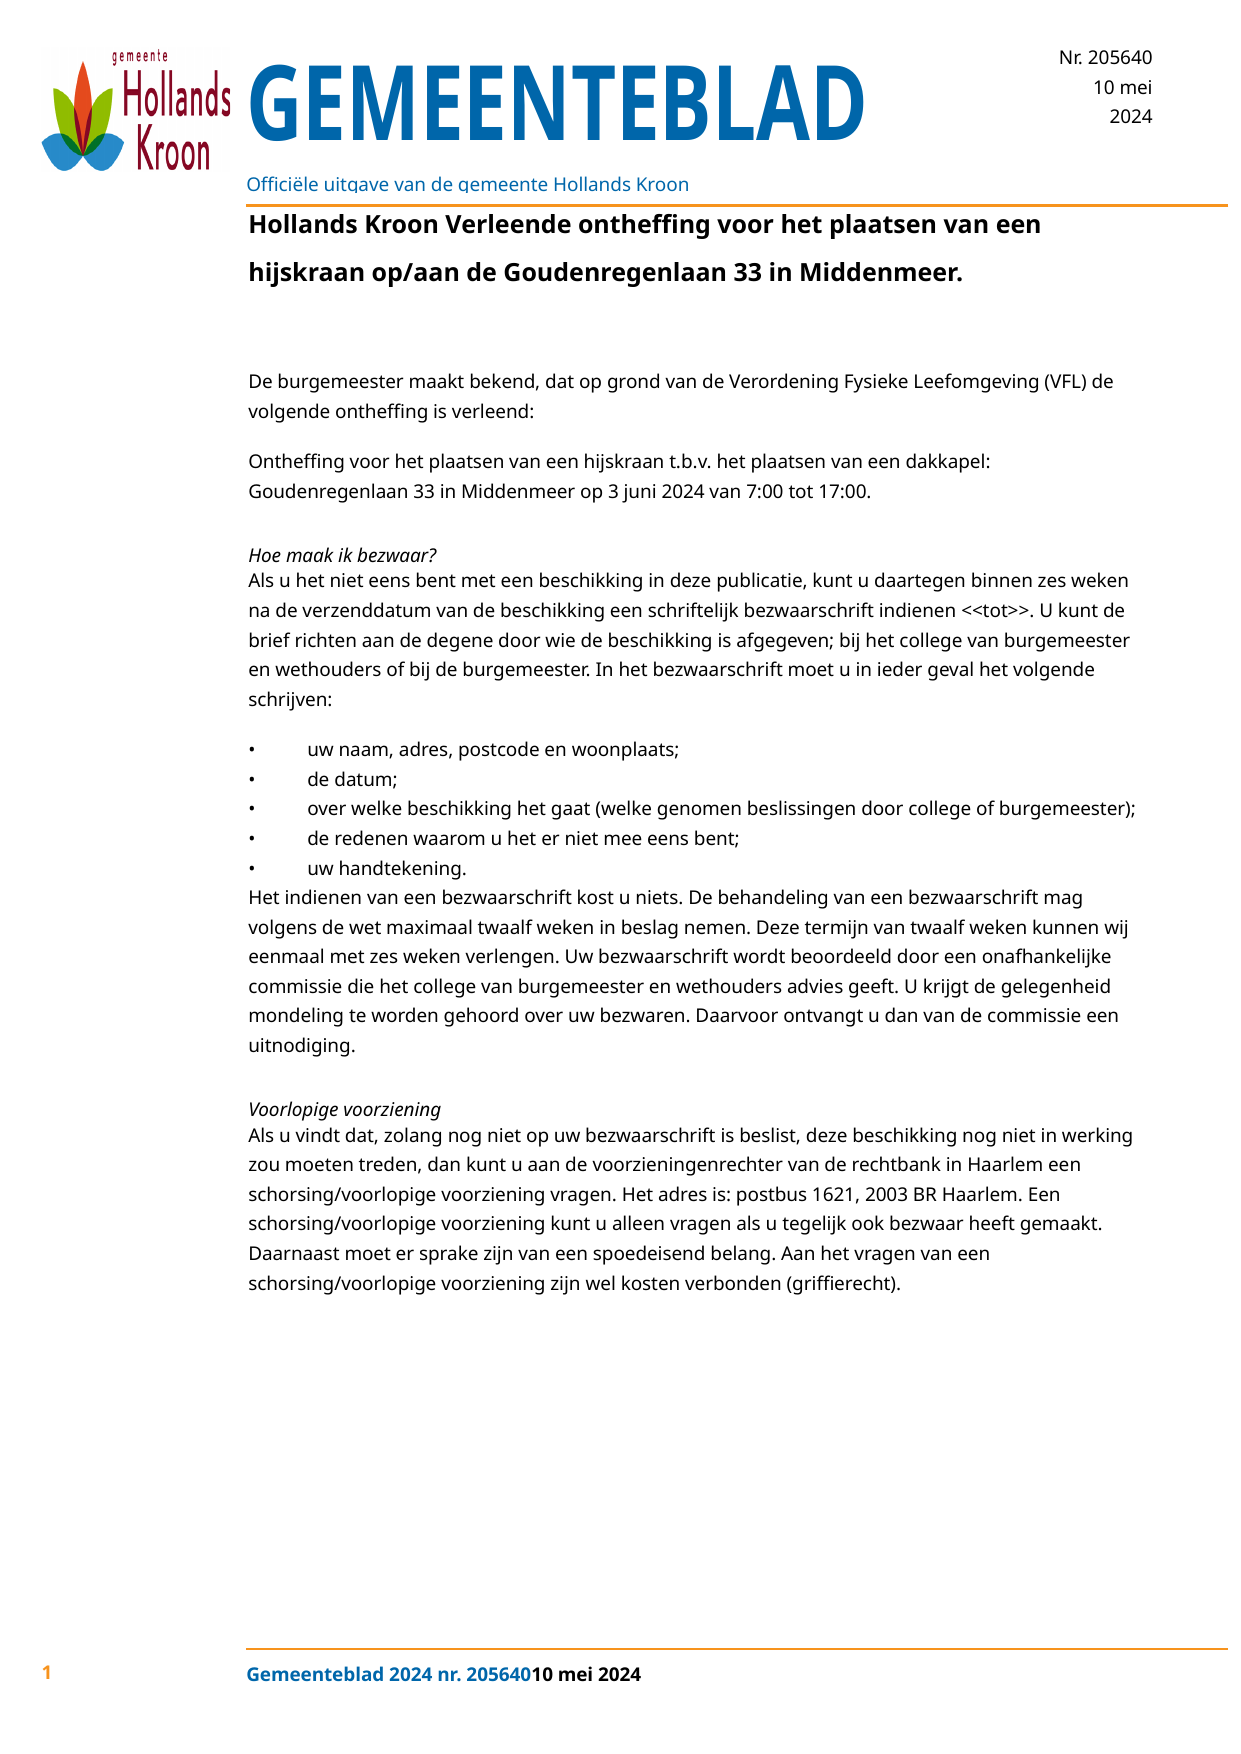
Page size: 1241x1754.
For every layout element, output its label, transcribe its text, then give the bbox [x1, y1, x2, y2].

text Hoe maak ik bezwaar? [248, 542, 1152, 568]
list over welke beschikking het gaat (welke genomen beslissingen door college of burgemeester); [248, 796, 1152, 821]
text Hollands Kroon Verleende ontheffing voor het plaatsen van een hijskraan op/aan de Goudenregenlaan 33 in Middenmeer. [248, 207, 1152, 288]
text De burgemeester maakt bekend, dat op grond van de Verordening Fysieke Leefomgeving (VFL) de volgende ontheffing is verleend: [248, 368, 1152, 424]
text Voorlopige voorziening [248, 1096, 1152, 1122]
list uw handtekening. [248, 855, 1152, 880]
list de redenen waarom u het er niet mee eens bent; [248, 825, 1152, 851]
list uw naam, adres, postcode en woonplaats; [248, 736, 1152, 762]
picture [41, 47, 231, 172]
text Als u het niet eens bent met een beschikking in deze publicatie, kunt u daartegen binnen zes weken na de verzenddatum van de beschikking een schriftelijk bezwaarschrift indienen <<tot>>. U kunt de brief richten aan de degene door wie de beschikking is afgegeven; bij het college van burgemeester en wethouders of bij de burgemeester. In het bezwaarschrift moet u in ieder geval het volgende schrijven: [248, 568, 1152, 712]
text Ontheffing voor het plaatsen van een hijskraan t.b.v. het plaatsen van een dakkapel: Goudenregenlaan 33 in Middenmeer op 3 juni 2024 van 7:00 tot 17:00. [248, 448, 1152, 504]
text Als u vindt dat, zolang nog niet op uw bezwaarschrift is beslist, deze beschikking nog niet in werking zou moeten treden, dan kunt u aan de voorzieningenrechter van de rechtbank in Haarlem een schorsing/voorlopige voorziening vragen. Het adres is: postbus 1621, 2003 BR Haarlem. Een schorsing/voorlopige voorziening kunt u alleen vragen als u tegelijk ook bezwaar heeft gemaakt. Daarnaast moet er sprake zijn van een spoedeisend belang. Aan het vragen van een schorsing/voorlopige voorziening zijn wel kosten verbonden (griffierecht). [248, 1122, 1152, 1296]
list de datum; [248, 766, 1152, 792]
text Het indienen van een bezwaarschrift kost u niets. De behandeling van een bezwaarschrift mag volgens de wet maximaal twaalf weken in beslag nemen. Deze termijn van twaalf weken kunnen wij eenmaal met zes weken verlengen. Uw bezwaarschrift wordt beoordeeld door een onafhankelijke commissie die het college van burgemeester en wethouders advies geeft. U krijgt de gelegenheid mondeling te worden gehoord over uw bezwaren. Daarvoor ontvangt u dan van de commissie een uitnodiging. [248, 884, 1152, 1058]
